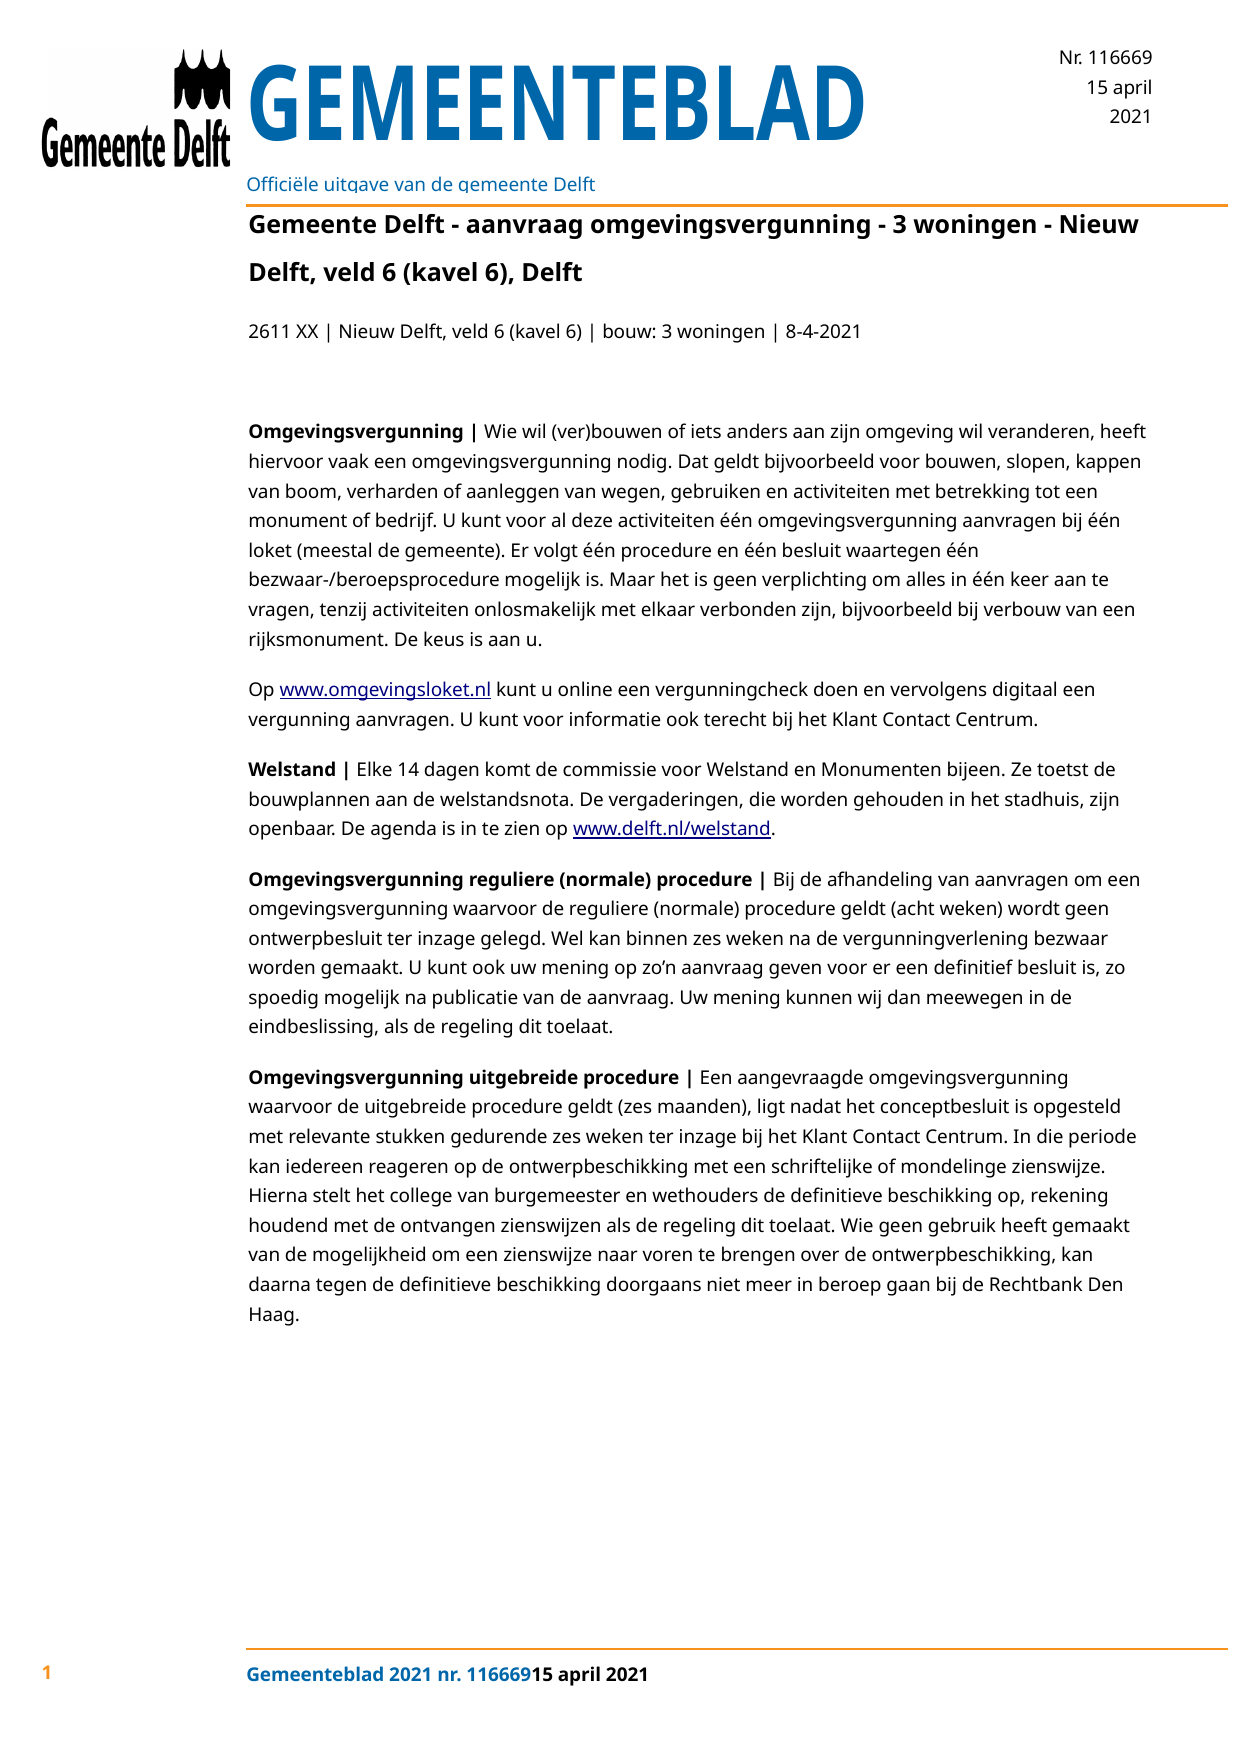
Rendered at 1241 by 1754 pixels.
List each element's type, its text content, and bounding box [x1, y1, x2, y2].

text Gemeente Delft - aanvraag omgevingsvergunning - 3 woningen - Nieuw Delft, veld 6 (kavel 6), Delft [248, 207, 1152, 288]
picture [41, 47, 231, 172]
text Welstand | Elke 14 dagen komt de commissie voor Welstand en Monumenten bijeen. Ze toetst de bouwplannen aan de welstandsnota. De vergaderingen, die worden gehouden in het stadhuis, zijn openbaar. De agenda is in te zien op www.delft.nl/welstand. [248, 756, 1152, 841]
text 2611 XX | Nieuw Delft, veld 6 (kavel 6) | bouw: 3 woningen | 8-4-2021 [248, 318, 1152, 344]
text Omgevingsvergunning reguliere (normale) procedure | Bij de afhandeling van aanvragen om een omgevingsvergunning waarvoor de reguliere (normale) procedure geldt (acht weken) wordt geen ontwerpbesluit ter inzage gelegd. Wel kan binnen zes weken na de vergunningverlening bezwaar worden gemaakt. U kunt ook uw mening op zo’n aanvraag geven voor er een definitief besluit is, zo spoedig mogelijk na publicatie van de aanvraag. Uw mening kunnen wij dan meewegen in de eindbeslissing, als de regeling dit toelaat. [248, 866, 1152, 1039]
text Omgevingsvergunning | Wie wil (ver)bouwen of iets anders aan zijn omgeving wil veranderen, heeft hiervoor vaak een omgevingsvergunning nodig. Dat geldt bijvoorbeeld voor bouwen, slopen, kappen van boom, verharden of aanleggen van wegen, gebruiken en activiteiten met betrekking tot een monument of bedrijf. U kunt voor al deze activiteiten één omgevingsvergunning aanvragen bij één loket (meestal de gemeente). Er volgt één procedure en één besluit waartegen één bezwaar-/beroepsprocedure mogelijk is. Maar het is geen verplichting om alles in één keer aan te vragen, tenzij activiteiten onlosmakelijk met elkaar verbonden zijn, bijvoorbeeld bij verbouw van een rijksmonument. De keus is aan u. [248, 419, 1152, 652]
text Op www.omgevingsloket.nl kunt u online een vergunningcheck doen en vervolgens digitaal een vergunning aanvragen. U kunt voor informatie ook terecht bij het Klant Contact Centrum. [248, 676, 1152, 732]
text Omgevingsvergunning uitgebreide procedure | Een aangevraagde omgevingsvergunning waarvoor de uitgebreide procedure geldt (zes maanden), ligt nadat het conceptbesluit is opgesteld met relevante stukken gedurende zes weken ter inzage bij het Klant Contact Centrum. In die periode kan iedereen reageren op de ontwerpbeschikking met een schriftelijke of mondelinge zienswijze. Hierna stelt het college van burgemeester en wethouders de definitieve beschikking op, rekening houdend met de ontvangen zienswijzen als de regeling dit toelaat. Wie geen gebruik heeft gemaakt van de mogelijkheid om een zienswijze naar voren te brengen over de ontwerpbeschikking, kan daarna tegen de definitieve beschikking doorgaans niet meer in beroep gaan bij de Rechtbank Den Haag. [248, 1064, 1152, 1327]
